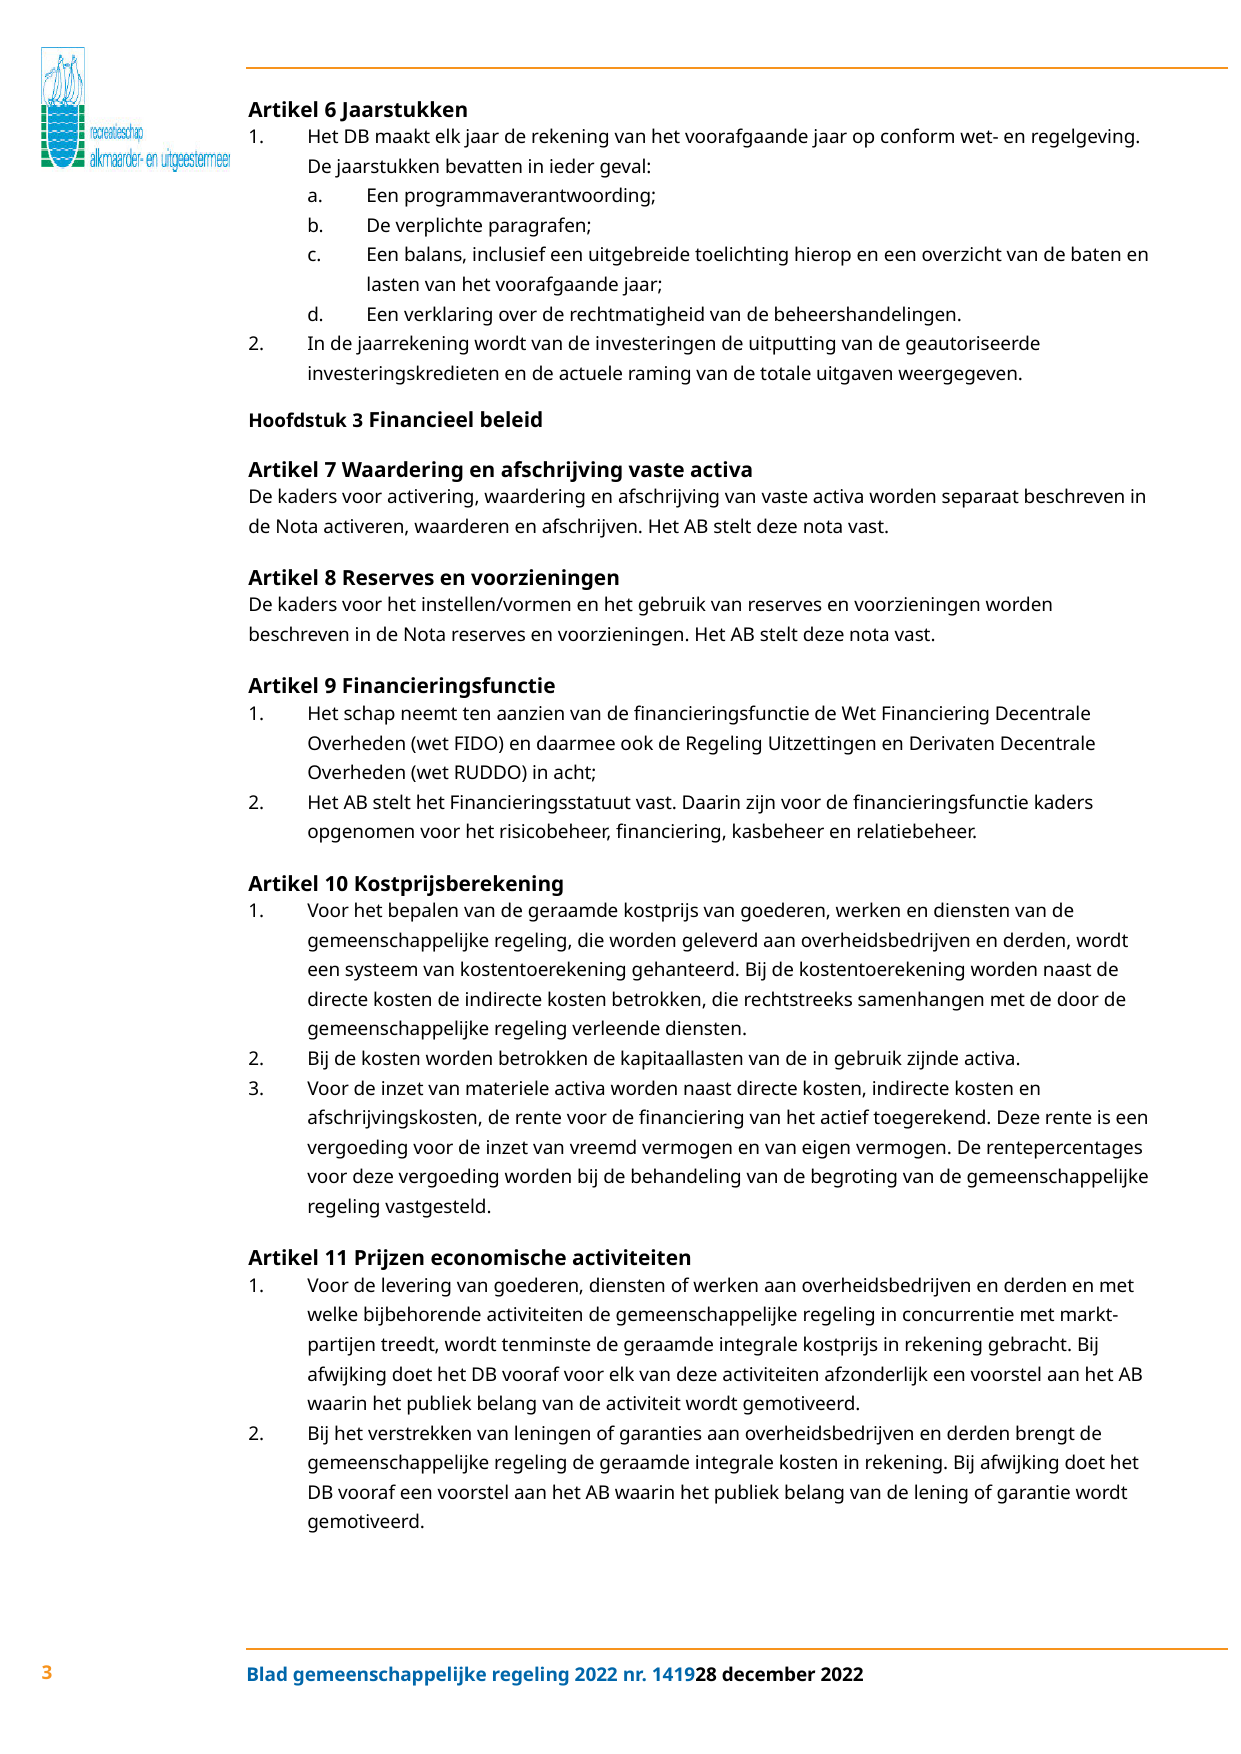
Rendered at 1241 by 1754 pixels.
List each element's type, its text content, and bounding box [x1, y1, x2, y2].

list Bij de kosten worden betrokken de kapitaallasten van de in gebruik zijnde activa. [248, 1045, 1152, 1071]
list Een programmaverantwoording; [307, 182, 1152, 208]
list In de jaarrekening wordt van de investeringen de uitputting van de geautoriseerde investeringskredieten en de actuele raming van de totale uitgaven weergegeven. [248, 330, 1152, 386]
list Een balans, inclusief een uitgebreide toelichting hierop en een overzicht van de baten en lasten van het voorafgaande jaar; [307, 242, 1152, 297]
text Hoofdstuk 3 Financieel beleid [248, 406, 1152, 434]
list Het DB maakt elk jaar de rekening van het voorafgaande jaar op conform wet- en regelgeving. De jaarstukken bevatten in ieder geval: [248, 123, 1152, 178]
list Bij het verstrekken van leningen of garanties aan overheidsbedrijven en derden brengt de gemeenschappelijke regeling de geraamde integrale kosten in rekening. Bij afwijking doet het DB vooraf een voorstel aan het AB waarin het publiek belang van de lening of garantie wordt gemotiveerd. [248, 1420, 1152, 1534]
picture [41, 47, 231, 172]
list De verplichte paragrafen; [307, 212, 1152, 238]
text De kaders voor activering, waardering en afschrijving van vaste activa worden separaat beschreven in de Nota activeren, waarderen en afschrijven. Het AB stelt deze nota vast. [248, 483, 1152, 538]
text De kaders voor het instellen/vormen en het gebruik van reserves en voorzieningen worden beschreven in de Nota reserves en voorzieningen. Het AB stelt deze nota vast. [248, 592, 1152, 647]
text Artikel 8 Reserves en voorzieningen [248, 563, 1152, 592]
list Een verklaring over de rechtmatigheid van de beheershandelingen. [307, 301, 1152, 326]
list Voor de inzet van materiele activa worden naast directe kosten, indirecte kosten en afschrijvingskosten, de rente voor de financiering van het actief toegerekend. Deze rente is een vergoeding voor de inzet van vreemd vermogen en van eigen vermogen. De rentepercentages voor deze vergoeding worden bij de behandeling van de begroting van de gemeenschappelijke regeling vastgesteld. [248, 1075, 1152, 1219]
text Artikel 10 Kostprijsberekening [248, 869, 1152, 897]
text Artikel 11 Prijzen economische activiteiten [248, 1243, 1152, 1272]
list Het schap neemt ten aanzien van de financieringsfunctie de Wet Financiering Decentrale Overheden (wet FIDO) en daarmee ook de Regeling Uitzettingen en Derivaten Decentrale Overheden (wet RUDDO) in acht; [248, 700, 1152, 785]
text Artikel 9 Financieringsfunctie [248, 672, 1152, 700]
list Voor het bepalen van de geraamde kostprijs van goederen, werken en diensten van de gemeenschappelijke regeling, die worden geleverd aan overheidsbedrijven en derden, wordt een systeem van kostentoerekening gehanteerd. Bij de kostentoerekening worden naast de directe kosten de indirecte kosten betrokken, die rechtstreeks samenhangen met de door de gemeenschappelijke regeling verleende diensten. [248, 897, 1152, 1041]
text Artikel 7 Waardering en afschrijving vaste activa [248, 455, 1152, 483]
list Het AB stelt het Financieringsstatuut vast. Daarin zijn voor de financieringsfunctie kaders opgenomen voor het risicobeheer, financiering, kasbeheer en relatiebeheer. [248, 789, 1152, 844]
list Voor de levering van goederen, diensten of werken aan overheidsbedrijven en derden en met welke bijbehorende activiteiten de gemeenschappelijke regeling in concurrentie met markt-partijen treedt, wordt tenminste de geraamde integrale kostprijs in rekening gebracht. Bij afwijking doet het DB vooraf voor elk van deze activiteiten afzonderlijk een voorstel aan het AB waarin het publiek belang van de activiteit wordt gemotiveerd. [248, 1272, 1152, 1416]
text Artikel 6 Jaarstukken [248, 95, 1152, 123]
